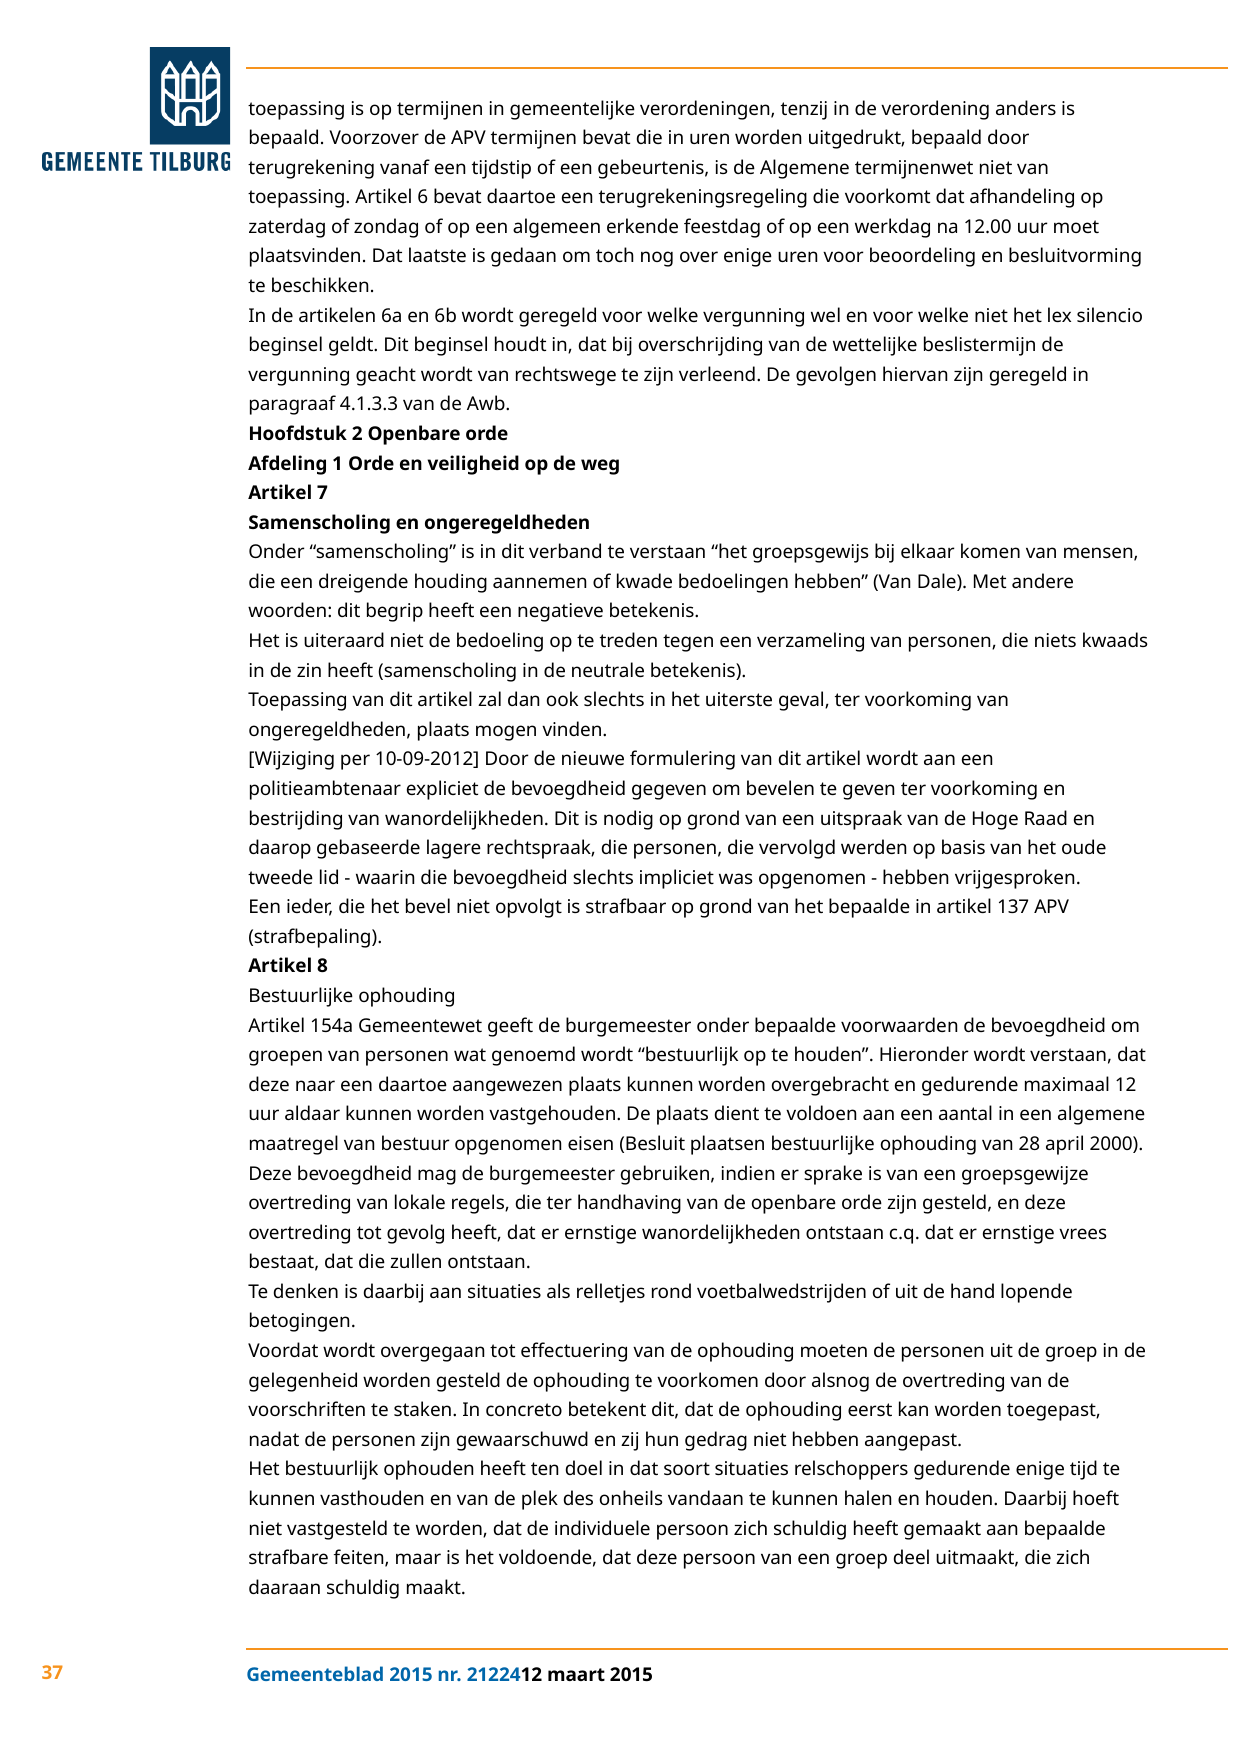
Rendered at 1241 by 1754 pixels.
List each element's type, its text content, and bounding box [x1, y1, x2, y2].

text Toepassing van dit artikel zal dan ook slechts in het uiterste geval, ter voorkoming van ongeregeldheden, plaats mogen vinden. [248, 686, 1152, 742]
text In de artikelen 6a en 6b wordt geregeld voor welke vergunning wel en voor welke niet het lex silencio beginsel geldt. Dit beginsel houdt in, dat bij overschrijding van de wettelijke beslistermijn de vergunning geacht wordt van rechtswege te zijn verleend. De gevolgen hiervan zijn geregeld in paragraaf 4.1.3.3 van de Awb. [248, 302, 1152, 416]
text Onder “samenscholing” is in dit verband te verstaan “het groepsgewijs bij elkaar komen van mensen, die een dreigende houding aannemen of kwade bedoelingen hebben” (Van Dale). Met andere woorden: dit begrip heeft een negatieve betekenis. [248, 538, 1152, 623]
text toepassing is op termijnen in gemeentelijke verordeningen, tenzij in de verordening anders is bepaald. Voorzover de APV termijnen bevat die in uren worden uitgedrukt, bepaald door terugrekening vanaf een tijdstip of een gebeurtenis, is de Algemene termijnenwet niet van toepassing. Artikel 6 bevat daartoe een terugrekeningsregeling die voorkomt dat afhandeling op zaterdag of zondag of op een algemeen erkende feestdag of op een werkdag na 12.00 uur moet plaatsvinden. Dat laatste is gedaan om toch nog over enige uren voor beoordeling en besluitvorming te beschikken. [248, 95, 1152, 298]
text Samenscholing en ongeregeldheden [248, 509, 1152, 535]
text Artikel 8 [248, 953, 1152, 978]
text Te denken is daarbij aan situaties als relletjes rond voetbalwedstrijden of uit de hand lopende betogingen. [248, 1278, 1152, 1333]
text Artikel 154a Gemeentewet geeft de burgemeester onder bepaalde voorwaarden de bevoegdheid om groepen van personen wat genoemd wordt “bestuurlijk op te houden”. Hieronder wordt verstaan, dat deze naar een daartoe aangewezen plaats kunnen worden overgebracht en gedurende maximaal 12 uur aldaar kunnen worden vastgehouden. De plaats dient te voldoen aan een aantal in een algemene maatregel van bestuur opgenomen eisen (Besluit plaatsen bestuurlijke ophouding van 28 april 2000). [248, 1012, 1152, 1156]
text Artikel 7 [248, 479, 1152, 505]
text Hoofdstuk 2 Openbare orde [248, 420, 1152, 446]
text (strafbepaling). [248, 923, 1152, 949]
text Deze bevoegdheid mag de burgemeester gebruiken, indien er sprake is van een groepsgewijze overtreding van lokale regels, die ter handhaving van de openbare orde zijn gesteld, en deze overtreding tot gevolg heeft, dat er ernstige wanordelijkheden ontstaan c.q. dat er ernstige vrees bestaat, dat die zullen ontstaan. [248, 1160, 1152, 1274]
text Het bestuurlijk ophouden heeft ten doel in dat soort situaties relschoppers gedurende enige tijd te kunnen vasthouden en van de plek des onheils vandaan te kunnen halen en houden. Daarbij hoeft niet vastgesteld te worden, dat de individuele persoon zich schuldig heeft gemaakt aan bepaalde strafbare feiten, maar is het voldoende, dat deze persoon van een groep deel uitmaakt, die zich daaraan schuldig maakt. [248, 1456, 1152, 1600]
text Het is uiteraard niet de bedoeling op te treden tegen een verzameling van personen, die niets kwaads in de zin heeft (samenscholing in de neutrale betekenis). [248, 627, 1152, 683]
picture [41, 47, 231, 172]
text Bestuurlijke ophouding [248, 982, 1152, 1008]
text Een ieder, die het bevel niet opvolgt is strafbaar op grond van het bepaalde in artikel 137 APV [248, 893, 1152, 919]
text Afdeling 1 Orde en veiligheid op de weg [248, 450, 1152, 476]
text Voordat wordt overgegaan tot effectuering van de ophouding moeten de personen uit de groep in de gelegenheid worden gesteld de ophouding te voorkomen door alsnog de overtreding van de voorschriften te staken. In concreto betekent dit, dat de ophouding eerst kan worden toegepast, nadat de personen zijn gewaarschuwd en zij hun gedrag niet hebben aangepast. [248, 1337, 1152, 1452]
text [Wijziging per 10-09-2012] Door de nieuwe formulering van dit artikel wordt aan een politieambtenaar expliciet de bevoegdheid gegeven om bevelen te geven ter voorkoming en bestrijding van wanordelijkheden. Dit is nodig op grond van een uitspraak van de Hoge Raad en daarop gebaseerde lagere rechtspraak, die personen, die vervolgd werden op basis van het oude tweede lid - waarin die bevoegdheid slechts impliciet was opgenomen - hebben vrijgesproken. [248, 746, 1152, 890]
